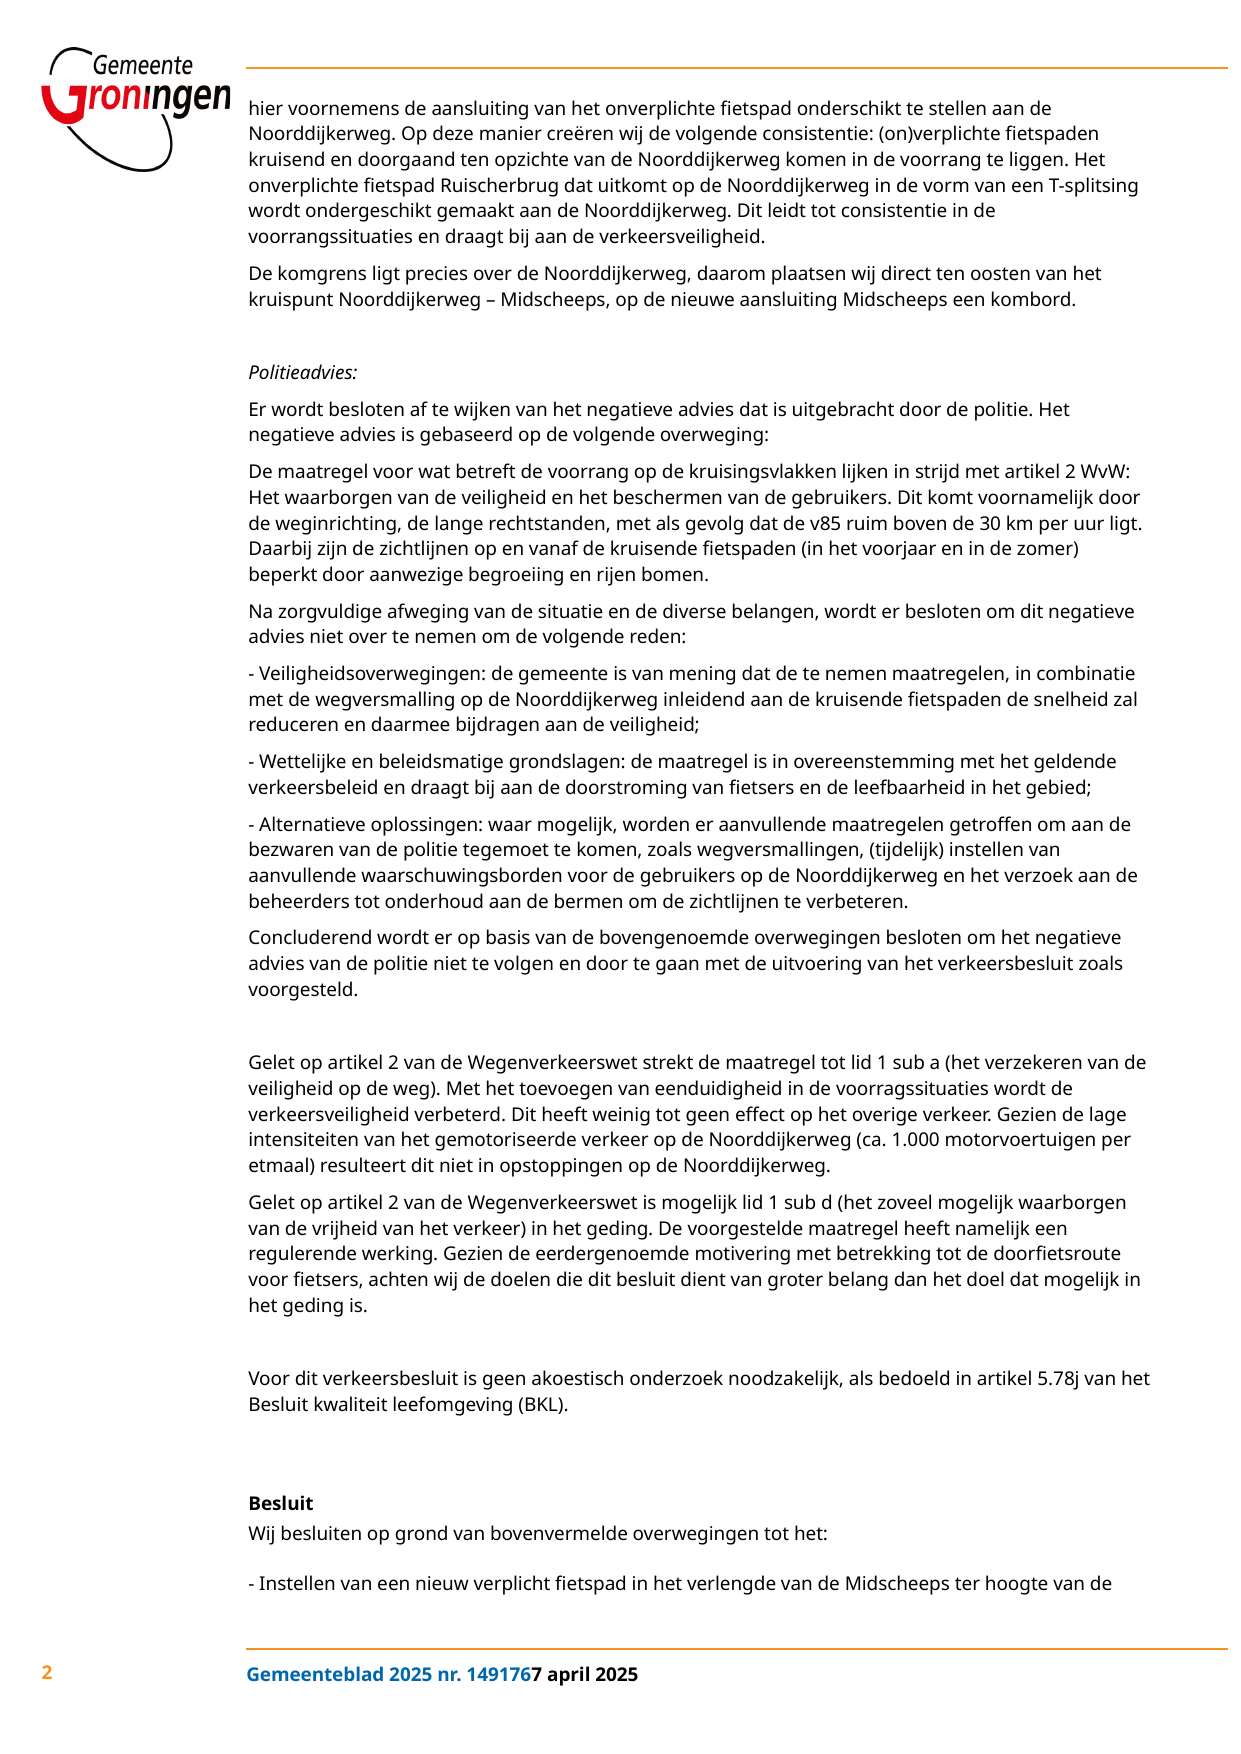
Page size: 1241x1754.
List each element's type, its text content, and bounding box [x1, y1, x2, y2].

text Na zorgvuldige afweging van de situatie en de diverse belangen, wordt er besloten om dit negatieve advies niet over te nemen om de volgende reden: [248, 598, 1152, 649]
text Gelet op artikel 2 van de Wegenverkeerswet is mogelijk lid 1 sub d (het zoveel mogelijk waarborgen van de vrijheid van het verkeer) in het geding. De voorgestelde maatregel heeft namelijk een regulerende werking. Gezien de eerdergenoemde motivering met betrekking tot de doorfietsroute voor fietsers, achten wij de doelen die dit besluit dient van groter belang dan het doel dat mogelijk in het geding is. [248, 1189, 1152, 1318]
text Besluit [248, 1490, 1152, 1516]
text De komgrens ligt precies over de Noorddijkerweg, daarom plaatsen wij direct ten oosten van het kruispunt Noorddijkerweg – Midscheeps, op de nieuwe aansluiting Midscheeps een kombord. [248, 260, 1152, 312]
text - Alternatieve oplossingen: waar mogelijk, worden er aanvullende maatregelen getroffen om aan de bezwaren van de politie tegemoet te komen, zoals wegversmallingen, (tijdelijk) instellen van aanvullende waarschuwingsborden voor de gebruikers op de Noorddijkerweg en het verzoek aan de beheerders tot onderhoud aan de bermen om de zichtlijnen te verbeteren. [248, 811, 1152, 914]
text Gelet op artikel 2 van de Wegenverkeerswet strekt de maatregel tot lid 1 sub a (het verzekeren van de veiligheid op de weg). Met het toevoegen van eenduidigheid in de voorragssituaties wordt de verkeersveiligheid verbeterd. Dit heeft weinig tot geen effect op het overige verkeer. Gezien de lage intensiteiten van het gemotoriseerde verkeer op de Noorddijkerweg (ca. 1.000 motorvoertuigen per etmaal) resulteert dit niet in opstoppingen op de Noorddijkerweg. [248, 1049, 1152, 1178]
text Wij besluiten op grond van bovenvermelde overwegingen tot het: [248, 1520, 1152, 1546]
text Concluderend wordt er op basis van de bovengenoemde overwegingen besloten om het negatieve advies van de politie niet te volgen en door te gaan met de uitvoering van het verkeersbesluit zoals voorgesteld. [248, 924, 1152, 1002]
text - Veiligheidsoverwegingen: de gemeente is van mening dat de te nemen maatregelen, in combinatie met de wegversmalling op de Noorddijkerweg inleidend aan de kruisende fietspaden de snelheid zal reduceren en daarmee bijdragen aan de veiligheid; [248, 660, 1152, 737]
text hier voornemens de aansluiting van het onverplichte fietspad onderschikt te stellen aan de Noorddijkerweg. Op deze manier creëren wij de volgende consistentie: (on)verplichte fietspaden kruisend en doorgaand ten opzichte van de Noorddijkerweg komen in de voorrang te liggen. Het onverplichte fietspad Ruischerbrug dat uitkomt op de Noorddijkerweg in de vorm van een T-splitsing wordt ondergeschikt gemaakt aan de Noorddijkerweg. Dit leidt tot consistentie in de voorrangssituaties en draagt bij aan de verkeersveiligheid. [248, 95, 1152, 249]
text - Wettelijke en beleidsmatige grondslagen: de maatregel is in overeenstemming met het geldende verkeersbeleid en draagt bij aan de doorstroming van fietsers en de leefbaarheid in het gebied; [248, 748, 1152, 800]
picture [41, 47, 231, 172]
text Voor dit verkeersbesluit is geen akoestisch onderzoek noodzakelijk, als bedoeld in artikel 5.78j van het Besluit kwaliteit leefomgeving (BKL). [248, 1365, 1152, 1417]
text - Instellen van een nieuw verplicht fietspad in het verlengde van de Midscheeps ter hoogte van de [248, 1570, 1152, 1596]
text De maatregel voor wat betreft de voorrang op de kruisingsvlakken lijken in strijd met artikel 2 WvW: Het waarborgen van de veiligheid en het beschermen van de gebruikers. Dit komt voornamelijk door de weginrichting, de lange rechtstanden, met als gevolg dat de v85 ruim boven de 30 km per uur ligt. Daarbij zijn de zichtlijnen op en vanaf de kruisende fietspaden (in het voorjaar en in de zomer) beperkt door aanwezige begroeiing en rijen bomen. [248, 458, 1152, 587]
text Politieadvies: [248, 359, 1152, 385]
text Er wordt besloten af te wijken van het negatieve advies dat is uitgebracht door de politie. Het negatieve advies is gebaseerd op de volgende overweging: [248, 396, 1152, 447]
